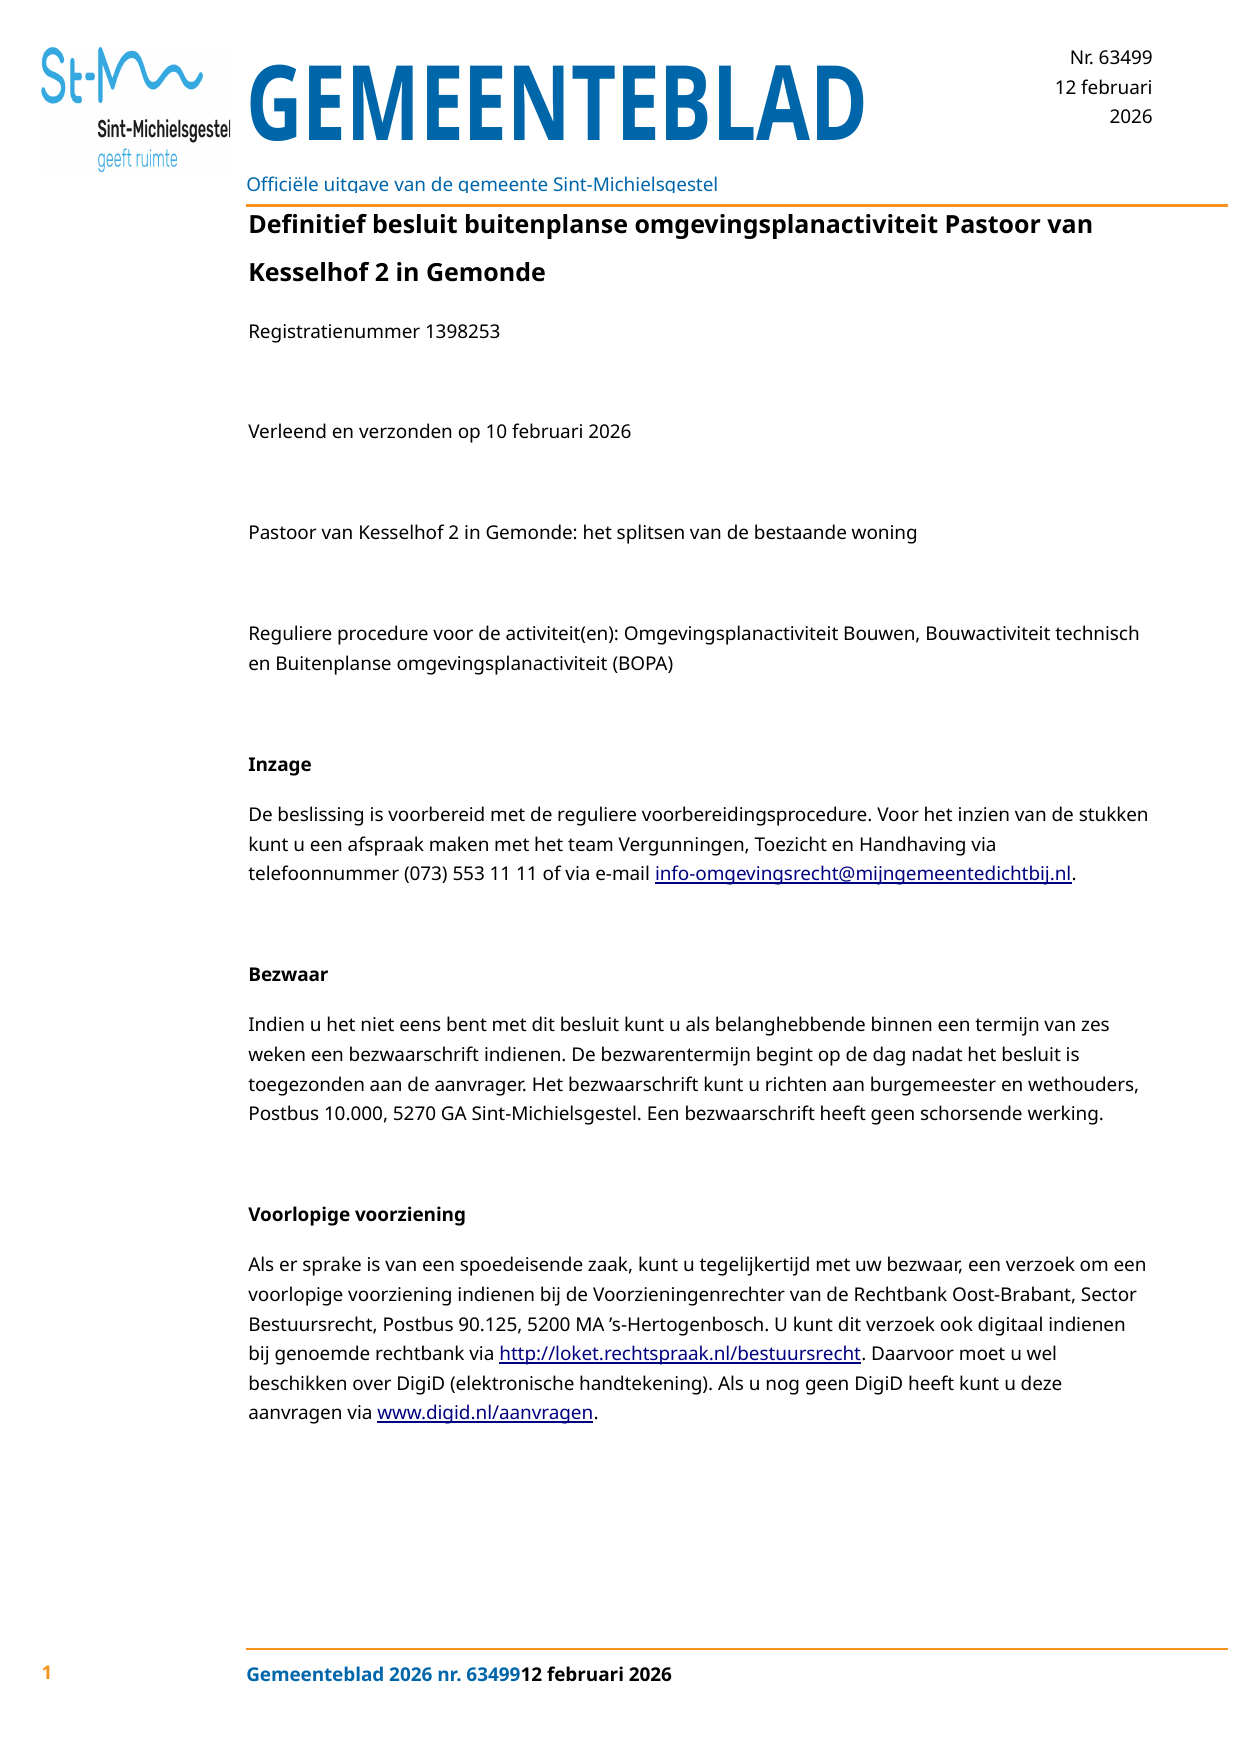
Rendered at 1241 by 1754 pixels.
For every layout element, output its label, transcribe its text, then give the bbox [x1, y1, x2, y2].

text Indien u het niet eens bent met dit besluit kunt u als belanghebbende binnen een termijn van zes weken een bezwaarschrift indienen. De bezwarentermijn begint op de dag nadat het besluit is toegezonden aan de aanvrager. Het bezwaarschrift kunt u richten aan burgemeester en wethouders, Postbus 10.000, 5270 GA Sint-Michielsgestel. Een bezwaarschrift heeft geen schorsende werking. [248, 1012, 1152, 1126]
picture [41, 47, 231, 172]
text Bezwaar [248, 961, 1152, 987]
text Voorlopige voorziening [248, 1201, 1152, 1227]
text Verleend en verzonden op 10 februari 2026 [248, 419, 1152, 444]
text Reguliere procedure voor de activiteit(en): Omgevingsplanactiviteit Bouwen, Bouwactiviteit technisch en Buitenplanse omgevingsplanactiviteit (BOPA) [248, 620, 1152, 676]
text De beslissing is voorbereid met de reguliere voorbereidingsprocedure. Voor het inzien van de stukken kunt u een afspraak maken met het team Vergunningen, Toezicht en Handhaving via telefoonnummer (073) 553 11 11 of via e-mail info-omgevingsrecht@mijngemeentedichtbij.nl. [248, 801, 1152, 886]
text Registratienummer 1398253 [248, 318, 1152, 344]
text Inzage [248, 751, 1152, 777]
text Definitief besluit buitenplanse omgevingsplanactiviteit Pastoor van Kesselhof 2 in Gemonde [248, 207, 1152, 288]
text Pastoor van Kesselhof 2 in Gemonde: het splitsen van de bestaande woning [248, 519, 1152, 545]
text Als er sprake is van een spoedeisende zaak, kunt u tegelijkertijd met uw bezwaar, een verzoek om een voorlopige voorziening indienen bij de Voorzieningenrechter van de Rechtbank Oost-Brabant, Sector Bestuursrecht, Postbus 90.125, 5200 MA ’s-Hertogenbosch. U kunt dit verzoek ook digitaal indienen bij genoemde rechtbank via http://loket.rechtspraak.nl/bestuursrecht. Daarvoor moet u wel beschikken over DigiD (elektronische handtekening). Als u nog geen DigiD heeft kunt u deze aanvragen via www.digid.nl/aanvragen. [248, 1252, 1152, 1425]
